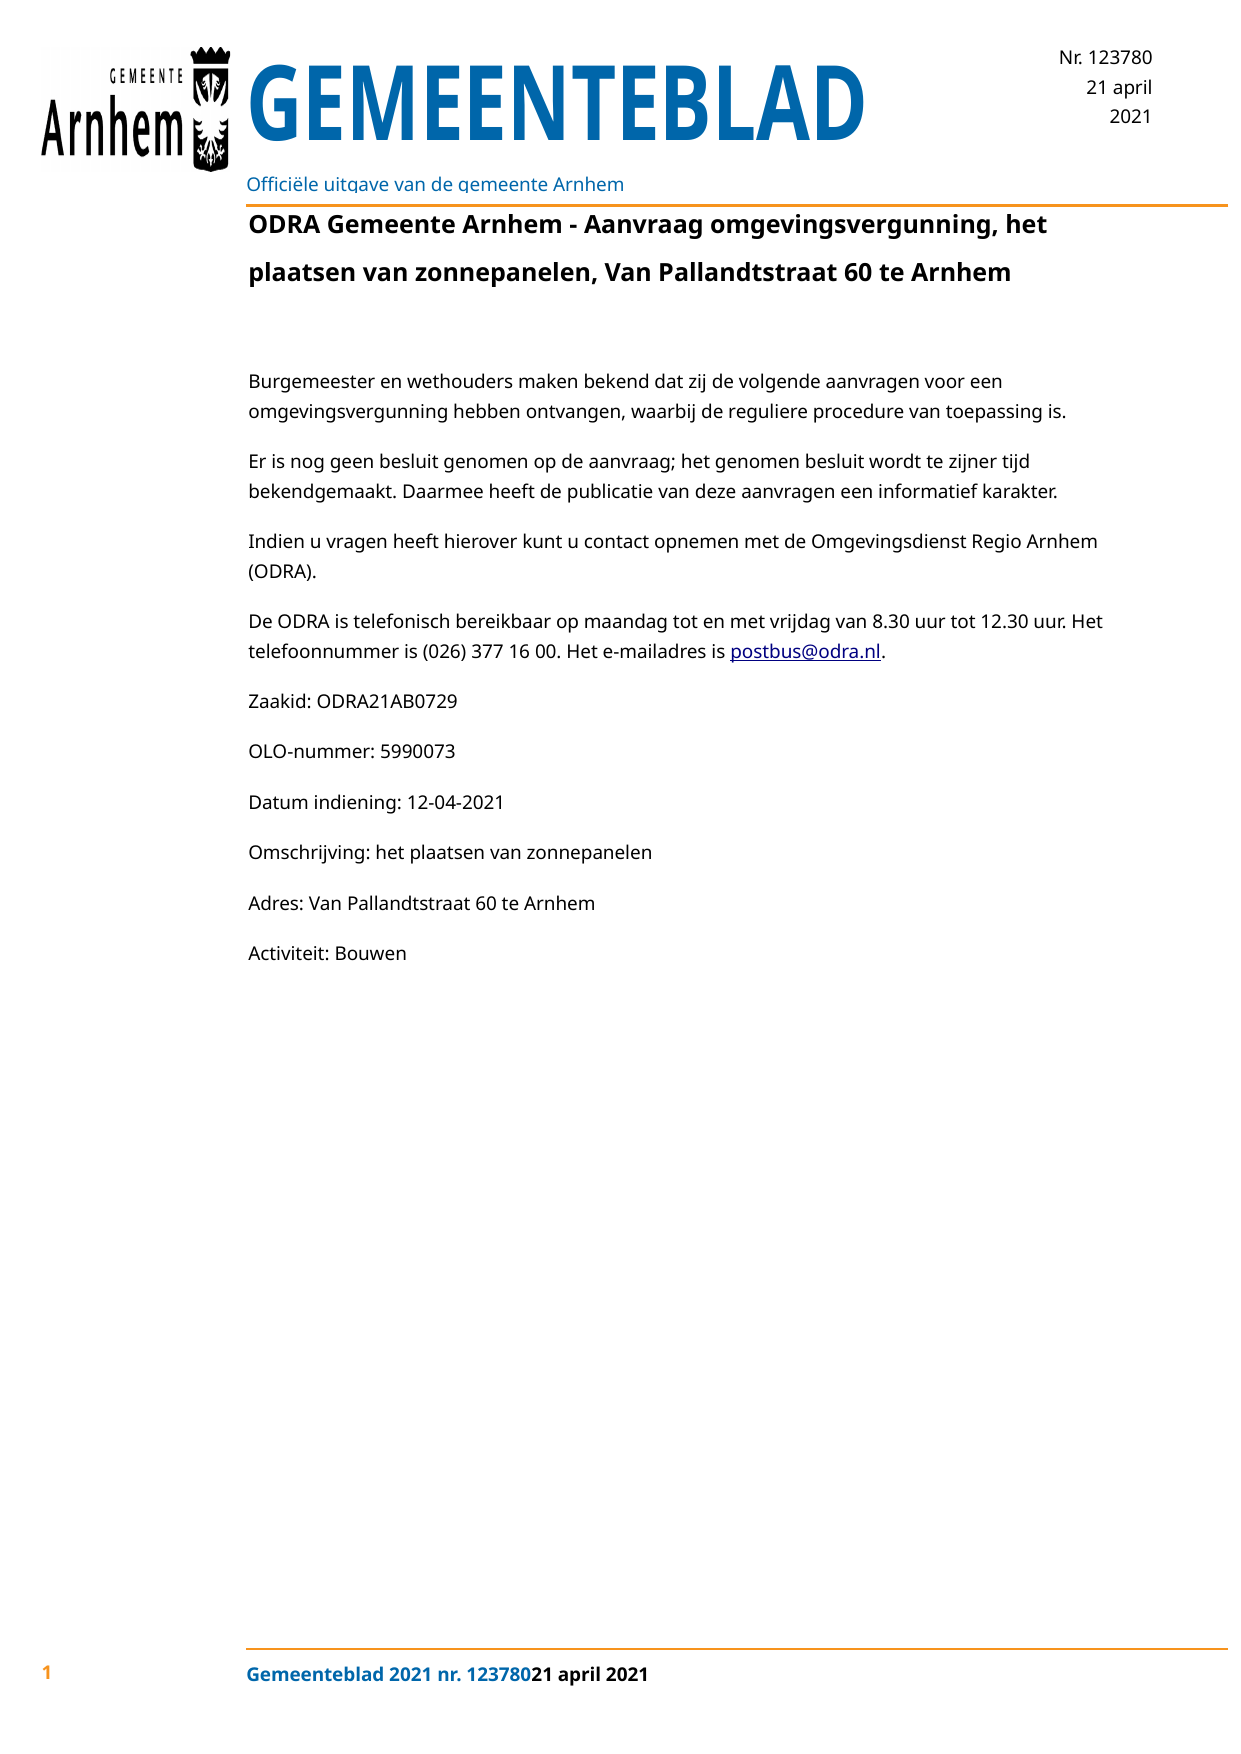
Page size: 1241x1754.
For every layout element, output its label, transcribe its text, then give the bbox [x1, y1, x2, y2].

text OLO-nummer: 5990073 [248, 739, 1152, 764]
text Activiteit: Bouwen [248, 940, 1152, 966]
picture [41, 47, 231, 172]
text Adres: Van Pallandtstraat 60 te Arnhem [248, 890, 1152, 916]
text Zaakid: ODRA21AB0729 [248, 688, 1152, 714]
text Datum indiening: 12-04-2021 [248, 789, 1152, 815]
text Burgemeester en wethouders maken bekend dat zij de volgende aanvragen voor een omgevingsvergunning hebben ontvangen, waarbij de reguliere procedure van toepassing is. [248, 368, 1152, 424]
text De ODRA is telefonisch bereikbaar op maandag tot en met vrijdag van 8.30 uur tot 12.30 uur. Het telefoonnummer is (026) 377 16 00. Het e-mailadres is postbus@odra.nl. [248, 608, 1152, 664]
text Indien u vragen heeft hierover kunt u contact opnemen met de Omgevingsdienst Regio Arnhem (ODRA). [248, 528, 1152, 584]
text ODRA Gemeente Arnhem - Aanvraag omgevingsvergunning, het plaatsen van zonnepanelen, Van Pallandtstraat 60 te Arnhem [248, 207, 1152, 288]
text Omschrijving: het plaatsen van zonnepanelen [248, 839, 1152, 865]
text Er is nog geen besluit genomen op de aanvraag; het genomen besluit wordt te zijner tijd bekendgemaakt. Daarmee heeft de publicatie van deze aanvragen een informatief karakter. [248, 448, 1152, 504]
